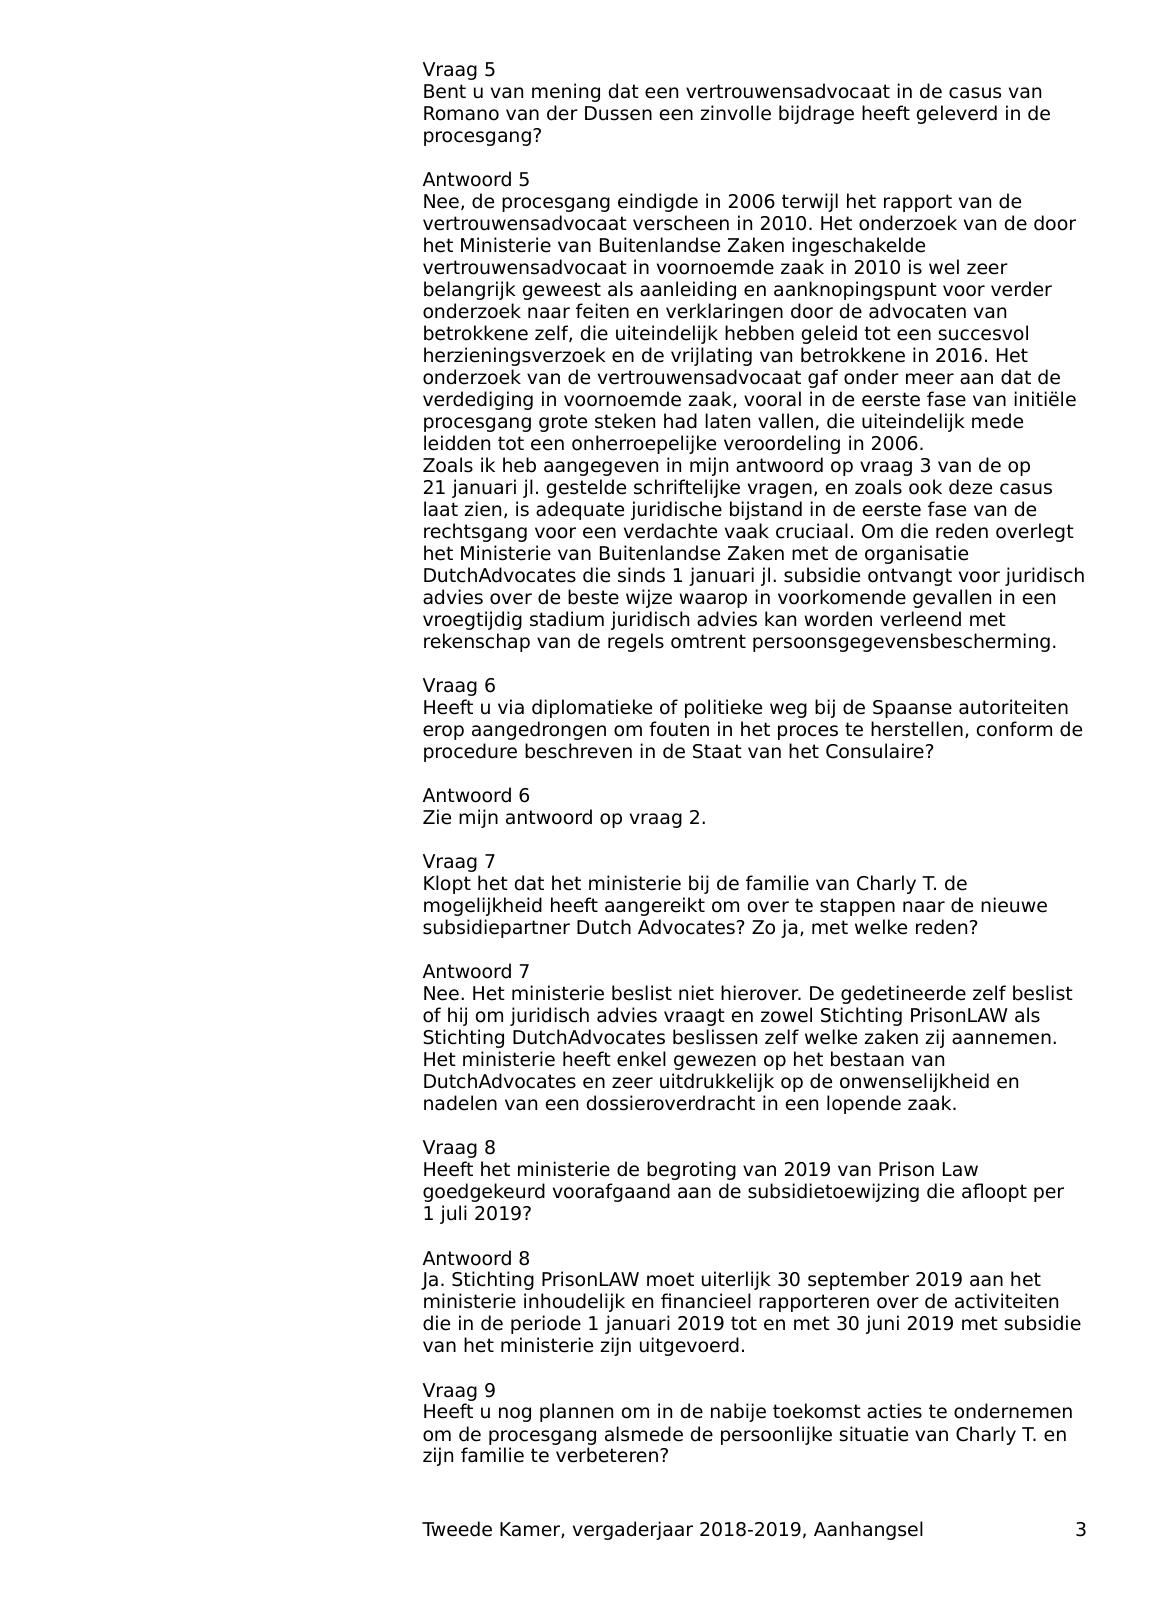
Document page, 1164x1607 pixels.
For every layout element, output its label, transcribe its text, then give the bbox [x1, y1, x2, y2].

text Klopt het dat het ministerie bij de familie van Charly T. de mogelijkheid heeft aangereikt om over te stappen naar de nieuwe subsidiepartner Dutch Advocates? Zo ja, met welke reden? [422, 873, 1087, 939]
text Vraag 7 [422, 851, 1087, 873]
text Antwoord 8 [422, 1247, 1087, 1269]
text Zoals ik heb aangegeven in mijn antwoord op vraag 3 van de op 21 januari jl. gestelde schriftelijke vragen, en zoals ook deze casus laat zien, is adequate juridische bijstand in de eerste fase van de rechtsgang voor een verdachte vaak cruciaal. Om die reden overlegt het Ministerie van Buitenlandse Zaken met de organisatie DutchAdvocates die sinds 1 januari jl. subsidie ontvangt voor juridisch advies over de beste wijze waarop in voorkomende gevallen in een vroegtijdig stadium juridisch advies kan worden verleend met rekenschap van de regels omtrent persoonsgegevensbescherming. [422, 455, 1087, 653]
text Vraag 9 [422, 1379, 1087, 1401]
text Vraag 8 [422, 1137, 1087, 1159]
text Antwoord 6 [422, 785, 1087, 807]
text Vraag 6 [422, 675, 1087, 697]
text Heeft u nog plannen om in de nabije toekomst acties te ondernemen om de procesgang alsmede de persoonlijke situatie van Charly T. en zijn familie te verbeteren? [422, 1401, 1087, 1467]
text Antwoord 5 [422, 169, 1087, 191]
text Vraag 5 [422, 59, 1087, 81]
text Bent u van mening dat een vertrouwensadvocaat in de casus van Romano van der Dussen een zinvolle bijdrage heeft geleverd in de procesgang? [422, 81, 1087, 147]
text Antwoord 7 [422, 961, 1087, 983]
text Zie mijn antwoord op vraag 2. [422, 807, 1087, 829]
text Nee. Het ministerie beslist niet hierover. De gedetineerde zelf beslist of hij om juridisch advies vraagt en zowel Stichting PrisonLAW als Stichting DutchAdvocates beslissen zelf welke zaken zij aannemen. Het ministerie heeft enkel gewezen op het bestaan van DutchAdvocates en zeer uitdrukkelijk op de onwenselijkheid en nadelen van een dossieroverdracht in een lopende zaak. [422, 983, 1087, 1115]
text Ja. Stichting PrisonLAW moet uiterlijk 30 september 2019 aan het ministerie inhoudelijk en financieel rapporteren over de activiteiten die in de periode 1 januari 2019 tot en met 30 juni 2019 met subsidie van het ministerie zijn uitgevoerd. [422, 1269, 1087, 1357]
text Heeft het ministerie de begroting van 2019 van Prison Law goedgekeurd voorafgaand aan de subsidietoewijzing die afloopt per 1 juli 2019? [422, 1159, 1087, 1225]
text Heeft u via diplomatieke of politieke weg bij de Spaanse autoriteiten erop aangedrongen om fouten in het proces te herstellen, conform de procedure beschreven in de Staat van het Consulaire? [422, 697, 1087, 763]
text Nee, de procesgang eindigde in 2006 terwijl het rapport van de vertrouwensadvocaat verscheen in 2010. Het onderzoek van de door het Ministerie van Buitenlandse Zaken ingeschakelde vertrouwensadvocaat in voornoemde zaak in 2010 is wel zeer belangrijk geweest als aanleiding en aanknopingspunt voor verder onderzoek naar feiten en verklaringen door de advocaten van betrokkene zelf, die uiteindelijk hebben geleid tot een succesvol herzieningsverzoek en de vrijlating van betrokkene in 2016. Het onderzoek van de vertrouwensadvocaat gaf onder meer aan dat de verdediging in voornoemde zaak, vooral in de eerste fase van initiële procesgang grote steken had laten vallen, die uiteindelijk mede leidden tot een onherroepelijke veroordeling in 2006. [422, 191, 1087, 455]
